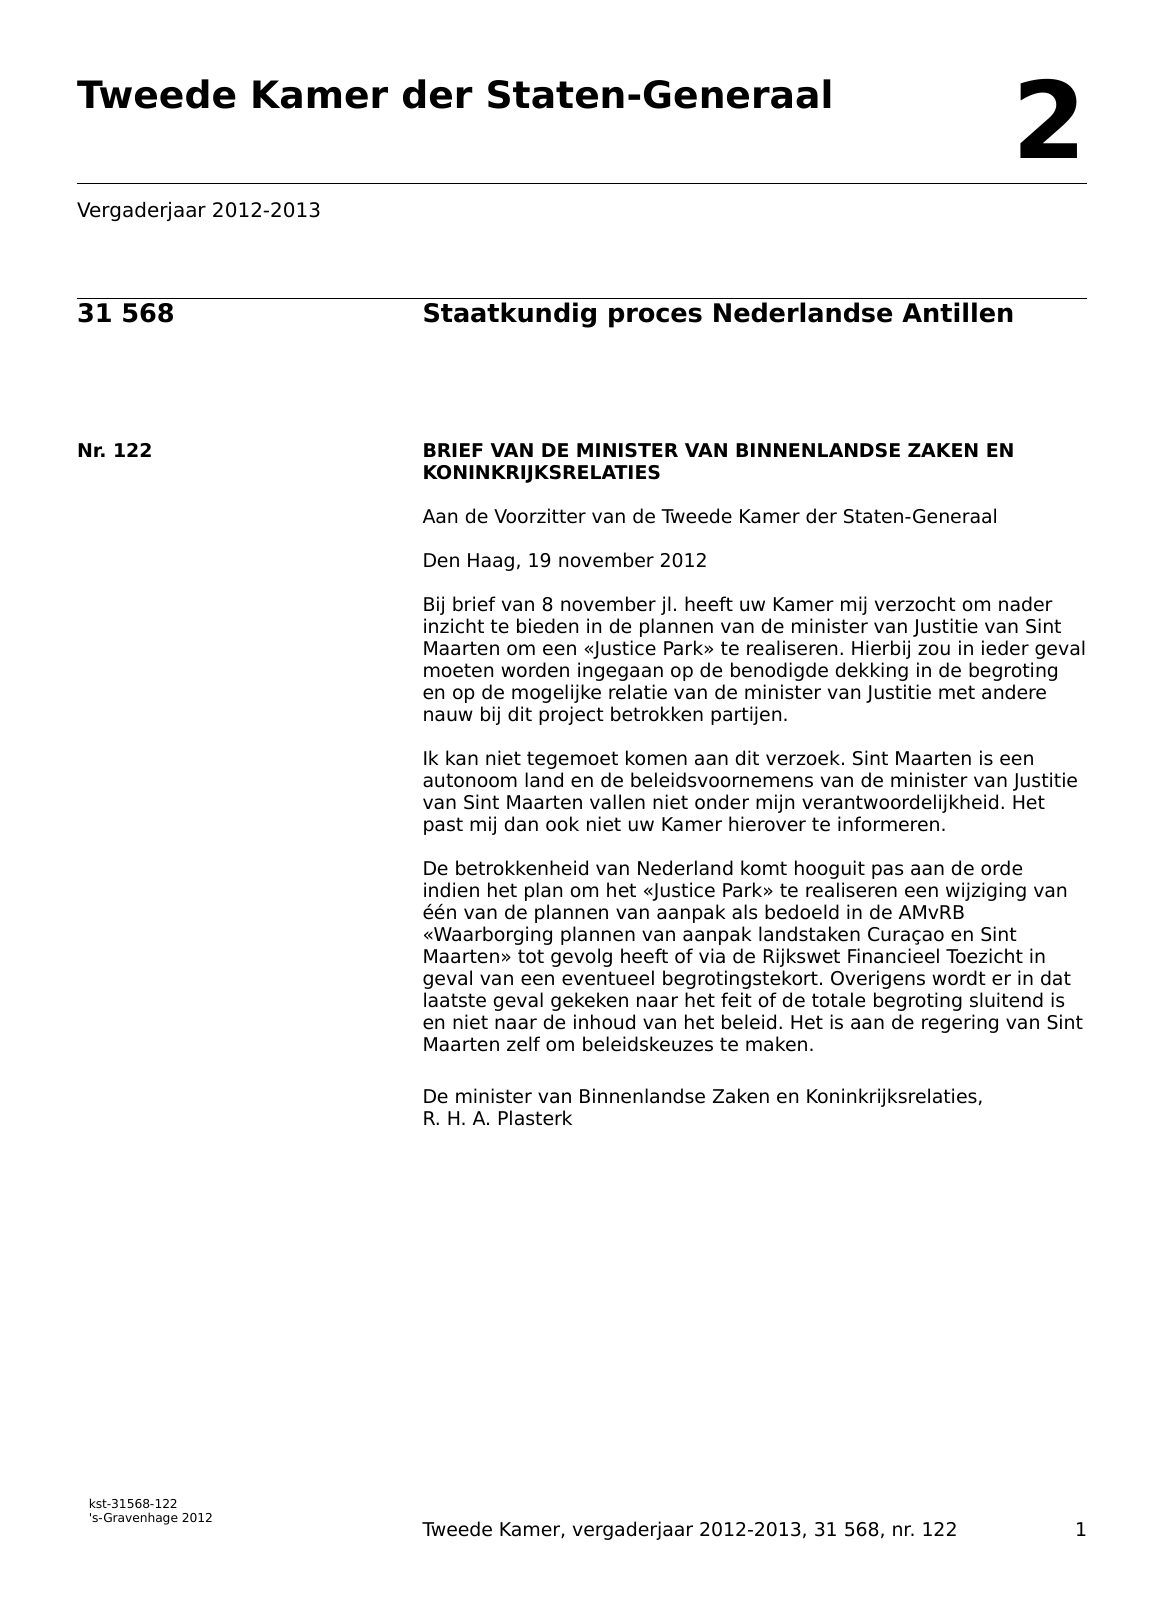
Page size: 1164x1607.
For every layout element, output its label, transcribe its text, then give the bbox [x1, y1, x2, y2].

subtitle Nr. 122 BRIEF VAN DE MINISTER VAN BINNENLANDSE ZAKEN EN KONINKRIJKSRELATIES [77, 440, 1087, 484]
text Aan de Voorzitter van de Tweede Kamer der Staten-Generaal [422, 506, 1087, 528]
text De minister van Binnenlandse Zaken en Koninkrijksrelaties, R. H. A. Plasterk [422, 1086, 1087, 1130]
text De betrokkenheid van Nederland komt hooguit pas aan de orde indien het plan om het «Justice Park» te realiseren een wijziging van één van de plannen van aanpak als bedoeld in de AMvRB «Waarborging plannen van aanpak landstaken Curaçao en Sint Maarten» tot gevolg heeft of via de Rijkswet Financieel Toezicht in geval van een eventueel begrotingstekort. Overigens wordt er in dat laatste geval gekeken naar het feit of de totale begroting sluitend is en niet naar de inhoud van het beleid. Het is aan de regering van Sint Maarten zelf om beleidskeuzes te maken. [422, 858, 1087, 1056]
table_header Tweede Kamer der Staten-Generaal [77, 59, 886, 183]
table_header 2 [886, 59, 1087, 183]
text 's-Gravenhage 2012 [88, 1511, 323, 1525]
text kst-31568-122 [88, 1497, 323, 1511]
text Bij brief van 8 november jl. heeft uw Kamer mij verzocht om nader inzicht te bieden in de plannen van de minister van Justitie van Sint Maarten om een «Justice Park» te realiseren. Hierbij zou in ieder geval moeten worden ingegaan op de benodigde dekking in de begroting en op de mogelijke relatie van de minister van Justitie met andere nauw bij dit project betrokken partijen. [422, 594, 1087, 726]
text Den Haag, 19 november 2012 [422, 550, 1087, 572]
table_cell Vergaderjaar 2012-2013 [77, 184, 1087, 298]
text Ik kan niet tegemoet komen aan dit verzoek. Sint Maarten is een autonoom land en de beleidsvoornemens van de minister van Justitie van Sint Maarten vallen niet onder mijn verantwoordelijkheid. Het past mij dan ook niet uw Kamer hierover te informeren. [422, 748, 1087, 836]
subtitle 31 568 Staatkundig proces Nederlandse Antillen [77, 299, 1087, 329]
